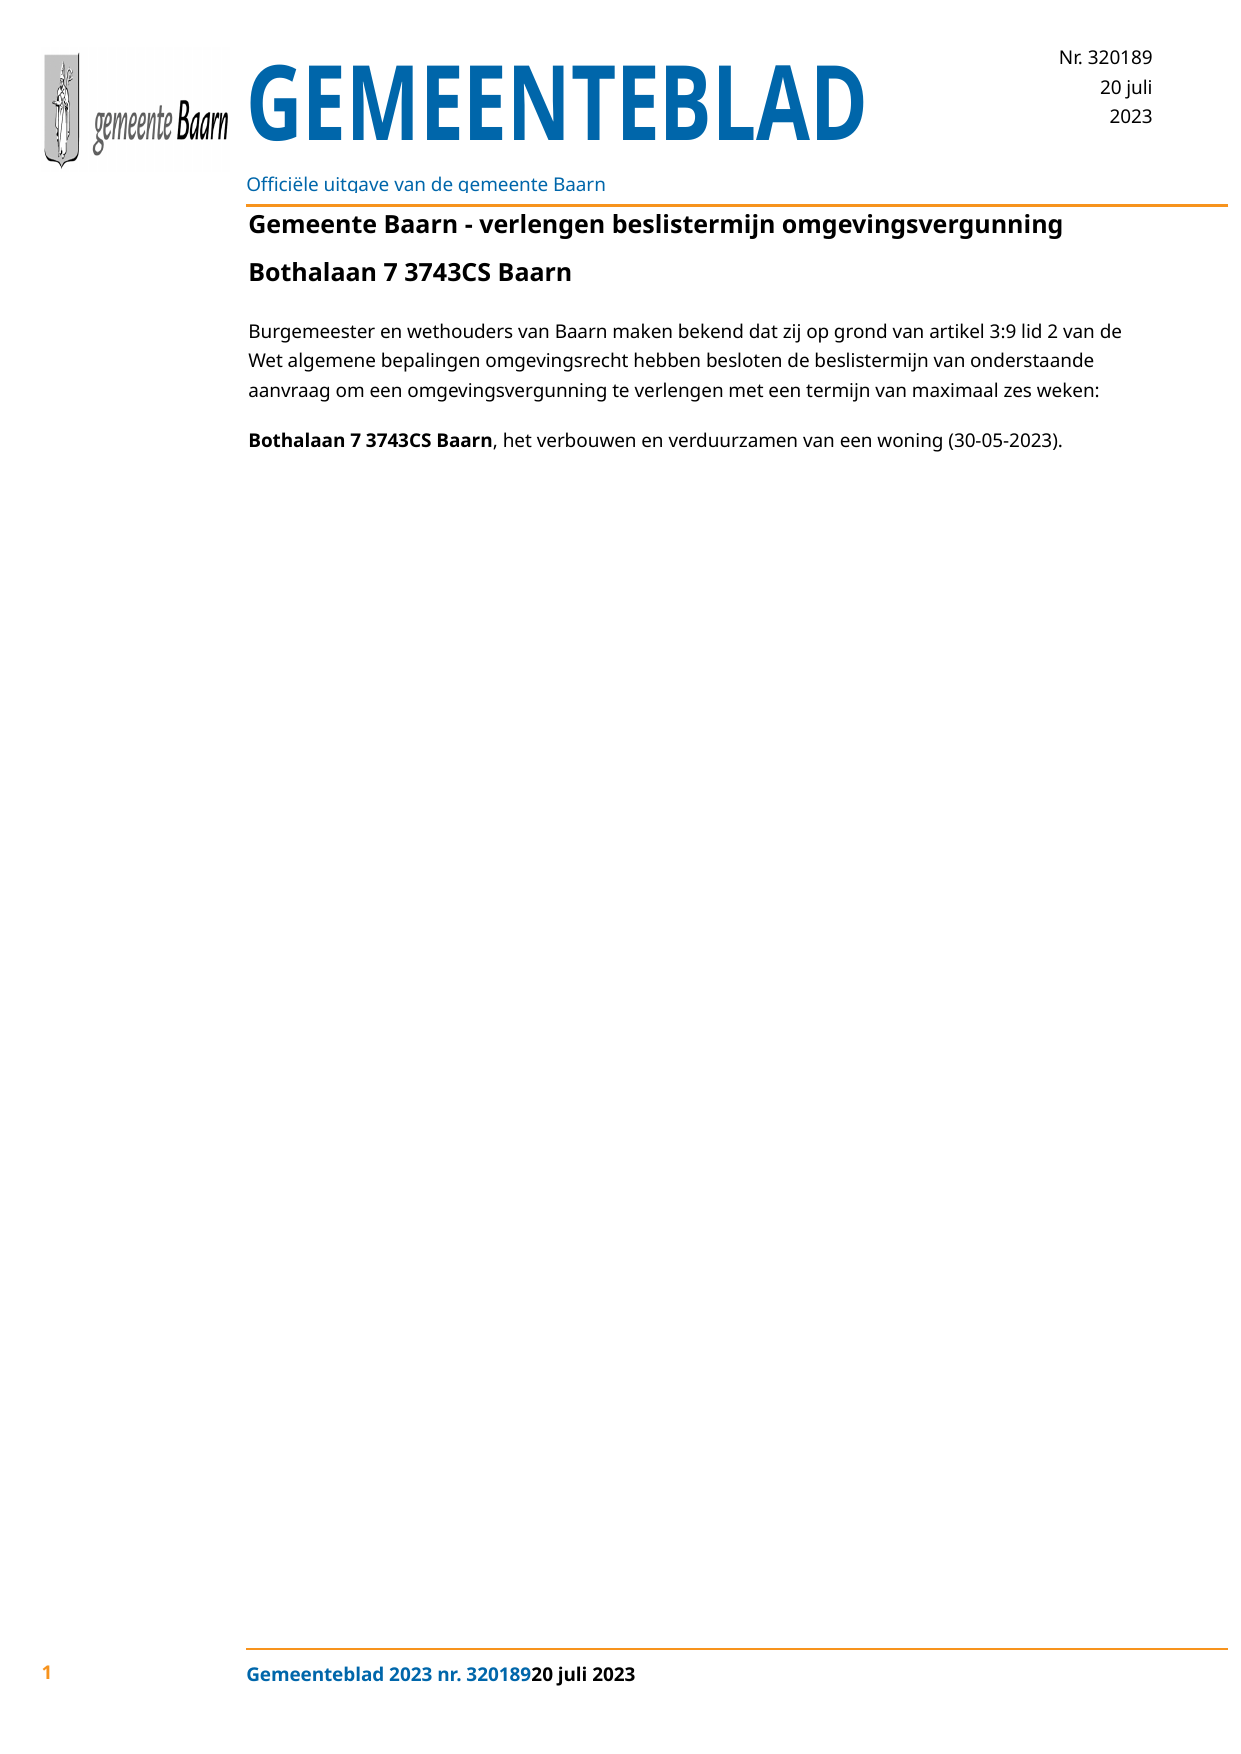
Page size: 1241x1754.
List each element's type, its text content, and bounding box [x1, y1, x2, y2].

text Gemeente Baarn - verlengen beslistermijn omgevingsvergunning Bothalaan 7 3743CS Baarn [248, 207, 1152, 288]
picture [41, 47, 231, 172]
text Burgemeester en wethouders van Baarn maken bekend dat zij op grond van artikel 3:9 lid 2 van de Wet algemene bepalingen omgevingsrecht hebben besloten de beslistermijn van onderstaande aanvraag om een omgevingsvergunning te verlengen met een termijn van maximaal zes weken: [248, 318, 1152, 403]
text Bothalaan 7 3743CS Baarn, het verbouwen en verduurzamen van een woning (30-05-2023). [248, 427, 1152, 453]
